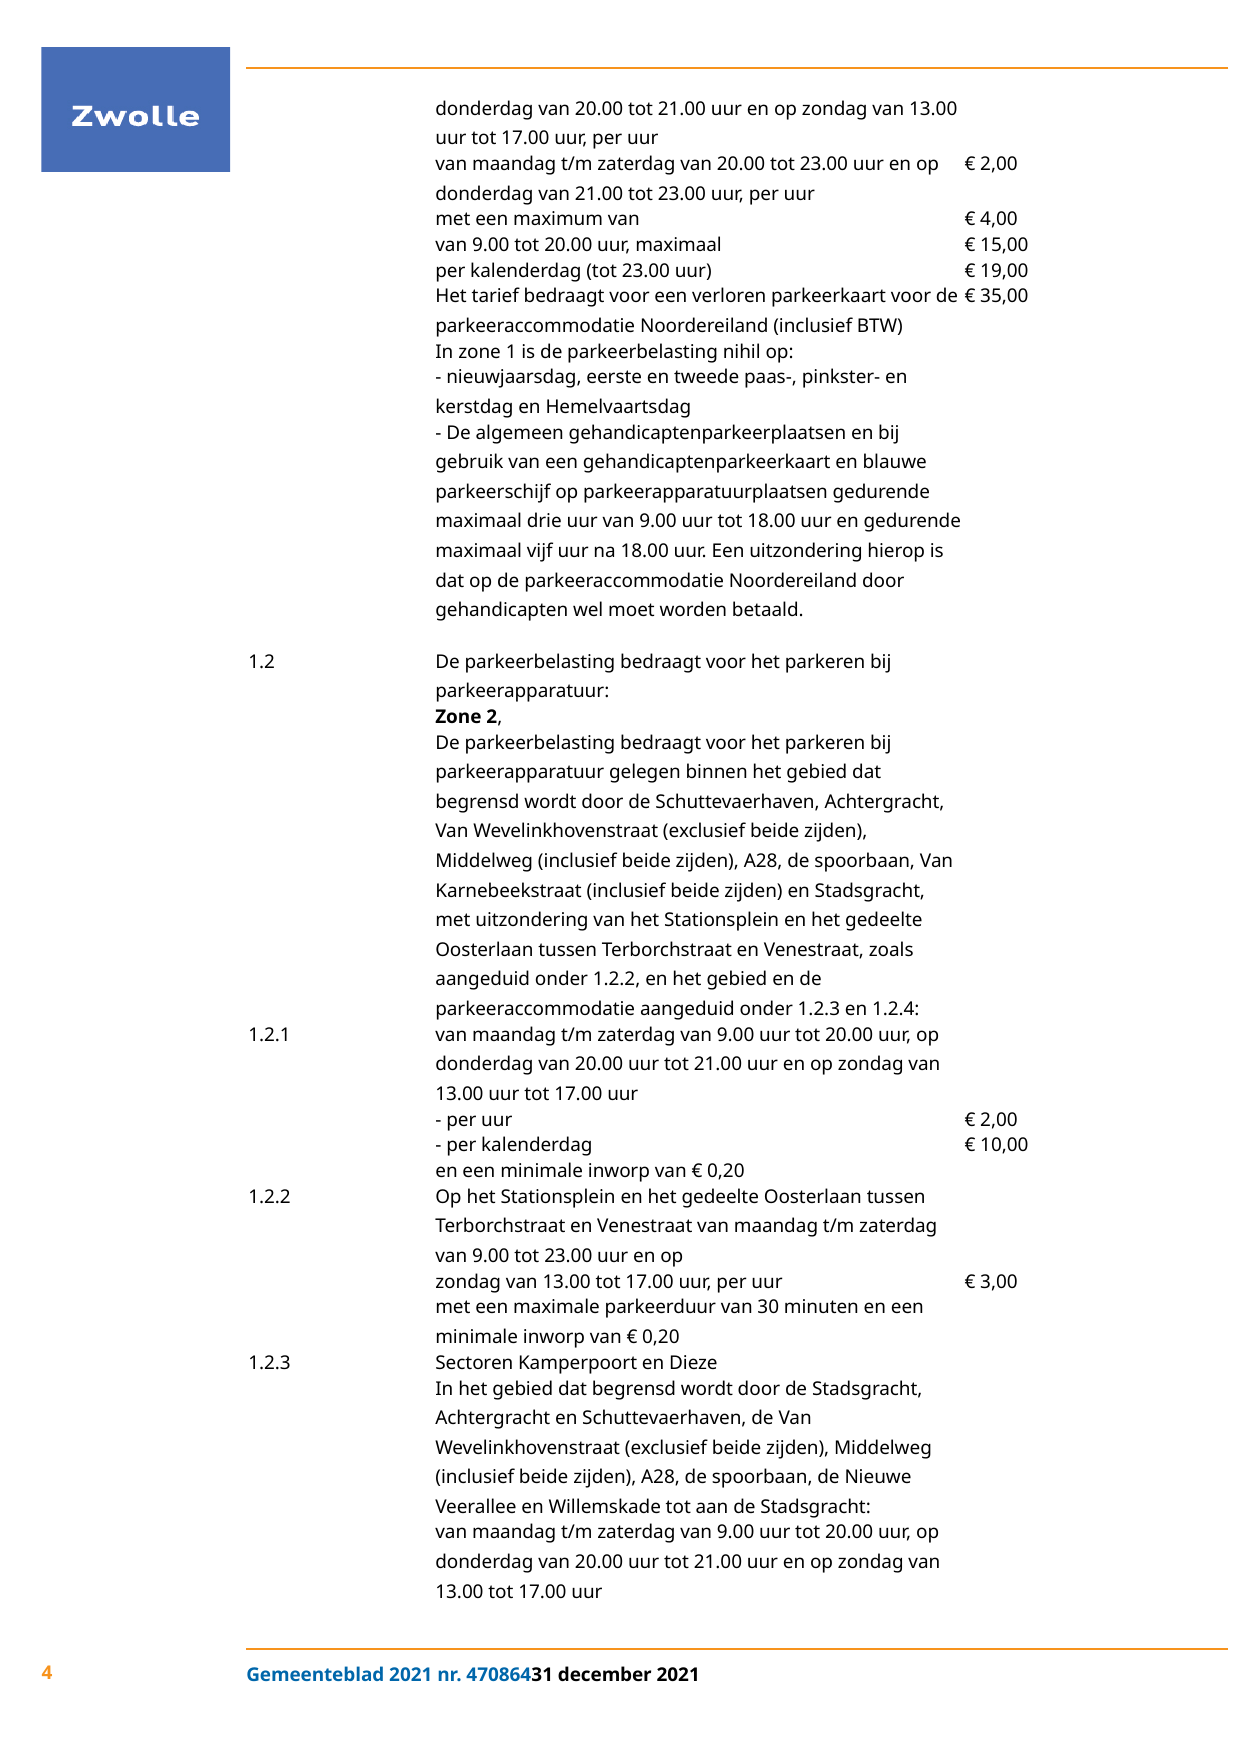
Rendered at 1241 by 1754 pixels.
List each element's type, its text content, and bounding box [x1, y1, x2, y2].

table_cell Op het Stationsplein en het gedeelte Oosterlaan tussen Terborchstraat en Venestraat van maandag t/m zaterdag van 9.00 tot 23.00 uur en op [435, 1183, 964, 1268]
table_cell [248, 364, 435, 419]
table_cell In het gebied dat begrensd wordt door de Stadsgracht, Achtergracht en Schuttevaerhaven, de Van Wevelinkhovenstraat (exclusief beide zijden), Middelweg (inclusief beide zijden), A28, de spoorbaan, de Nieuwe Veerallee en Willemskade tot aan de Stadsgracht: [435, 1375, 964, 1519]
table_cell [248, 95, 435, 150]
table_cell [964, 1183, 1152, 1268]
table_cell van 9.00 tot 20.00 uur, maximaal [435, 231, 964, 257]
table_cell € 15,00 [964, 231, 1152, 257]
table_cell [964, 729, 1152, 1021]
table_cell - De algemeen gehandicaptenparkeerplaatsen en bij gebruik van een gehandicaptenparkeerkaart en blauwe parkeerschijf op parkeerapparatuurplaatsen gedurende maximaal drie uur van 9.00 uur tot 18.00 uur en gedurende maximaal vijf uur na 18.00 uur. Een uitzondering hierop is dat op de parkeeraccommodatie Noordereiland door gehandicapten wel moet worden betaald. [435, 419, 964, 622]
table_cell De parkeerbelasting bedraagt voor het parkeren bij parkeerapparatuur: [435, 648, 964, 703]
table_cell € 19,00 [964, 257, 1152, 283]
table_cell [248, 1375, 435, 1519]
table_cell met een maximum van [435, 205, 964, 231]
table_cell van maandag t/m zaterdag van 9.00 uur tot 20.00 uur, op donderdag van 20.00 uur tot 21.00 uur en op zondag van 13.00 uur tot 17.00 uur [435, 1021, 964, 1106]
table_cell [248, 1268, 435, 1294]
table_cell van maandag t/m zaterdag van 20.00 tot 23.00 uur en op donderdag van 21.00 tot 23.00 uur, per uur [435, 150, 964, 205]
table_cell [248, 1106, 435, 1132]
table_cell [248, 150, 435, 205]
table_cell Het tarief bedraagt voor een verloren parkeerkaart voor de parkeeraccommodatie Noordereiland (inclusief BTW) [435, 283, 964, 338]
table_cell [248, 1294, 435, 1349]
table_cell en een minimale inworp van € 0,20 [435, 1157, 964, 1183]
table_cell 1.2 [248, 648, 435, 703]
picture [41, 47, 231, 172]
table_cell [964, 338, 1152, 364]
table_cell € 3,00 [964, 1268, 1152, 1294]
table_cell [248, 231, 435, 257]
table_cell [248, 622, 435, 648]
table_cell [248, 205, 435, 231]
table_cell [248, 283, 435, 338]
table_cell [248, 729, 435, 1021]
table_cell [964, 419, 1152, 622]
table_cell [964, 1519, 1152, 1604]
table_cell - nieuwjaarsdag, eerste en tweede paas-, pinkster- en kerstdag en Hemelvaartsdag [435, 364, 964, 419]
table_cell donderdag van 20.00 tot 21.00 uur en op zondag van 13.00 uur tot 17.00 uur, per uur [435, 95, 964, 150]
table_cell [248, 419, 435, 622]
table_cell € 4,00 [964, 205, 1152, 231]
table_cell Sectoren Kamperpoort en Dieze [435, 1349, 964, 1375]
table_cell [964, 95, 1152, 150]
table_cell [248, 338, 435, 364]
table_cell In zone 1 is de parkeerbelasting nihil op: [435, 338, 964, 364]
table_cell [435, 622, 964, 648]
table_cell De parkeerbelasting bedraagt voor het parkeren bij parkeerapparatuur gelegen binnen het gebied dat begrensd wordt door de Schuttevaerhaven, Achtergracht, Van Wevelinkhovenstraat (exclusief beide zijden), Middelweg (inclusief beide zijden), A28, de spoorbaan, Van Karnebeekstraat (inclusief beide zijden) en Stadsgracht, met uitzondering van het Stationsplein en het gedeelte Oosterlaan tussen Terborchstraat en Venestraat, zoals aangeduid onder 1.2.2, en het gebied en de parkeeraccommodatie aangeduid onder 1.2.3 en 1.2.4: [435, 729, 964, 1021]
table_cell [248, 703, 435, 729]
table_cell [964, 1021, 1152, 1106]
table_cell per kalenderdag (tot 23.00 uur) [435, 257, 964, 283]
table_cell [964, 622, 1152, 648]
table_cell [248, 257, 435, 283]
table_cell [248, 1519, 435, 1604]
table_cell [964, 1294, 1152, 1349]
table_cell € 2,00 [964, 1106, 1152, 1132]
table_cell Zone 2, [435, 703, 964, 729]
table_cell € 35,00 [964, 283, 1152, 338]
table_cell [964, 1349, 1152, 1375]
table_cell zondag van 13.00 tot 17.00 uur, per uur [435, 1268, 964, 1294]
table_cell [964, 703, 1152, 729]
table_cell [964, 1157, 1152, 1183]
table_cell € 10,00 [964, 1132, 1152, 1157]
table_cell - per kalenderdag [435, 1132, 964, 1157]
table_cell 1.2.3 [248, 1349, 435, 1375]
table_cell met een maximale parkeerduur van 30 minuten en een minimale inworp van € 0,20 [435, 1294, 964, 1349]
table_cell van maandag t/m zaterdag van 9.00 uur tot 20.00 uur, op donderdag van 20.00 uur tot 21.00 uur en op zondag van 13.00 tot 17.00 uur [435, 1519, 964, 1604]
table_cell - per uur [435, 1106, 964, 1132]
table_cell [248, 1157, 435, 1183]
table_cell [964, 364, 1152, 419]
table_cell [964, 1375, 1152, 1519]
table_cell € 2,00 [964, 150, 1152, 205]
table_cell 1.2.1 [248, 1021, 435, 1106]
table_cell 1.2.2 [248, 1183, 435, 1268]
table_cell [248, 1132, 435, 1157]
table_cell [964, 648, 1152, 703]
